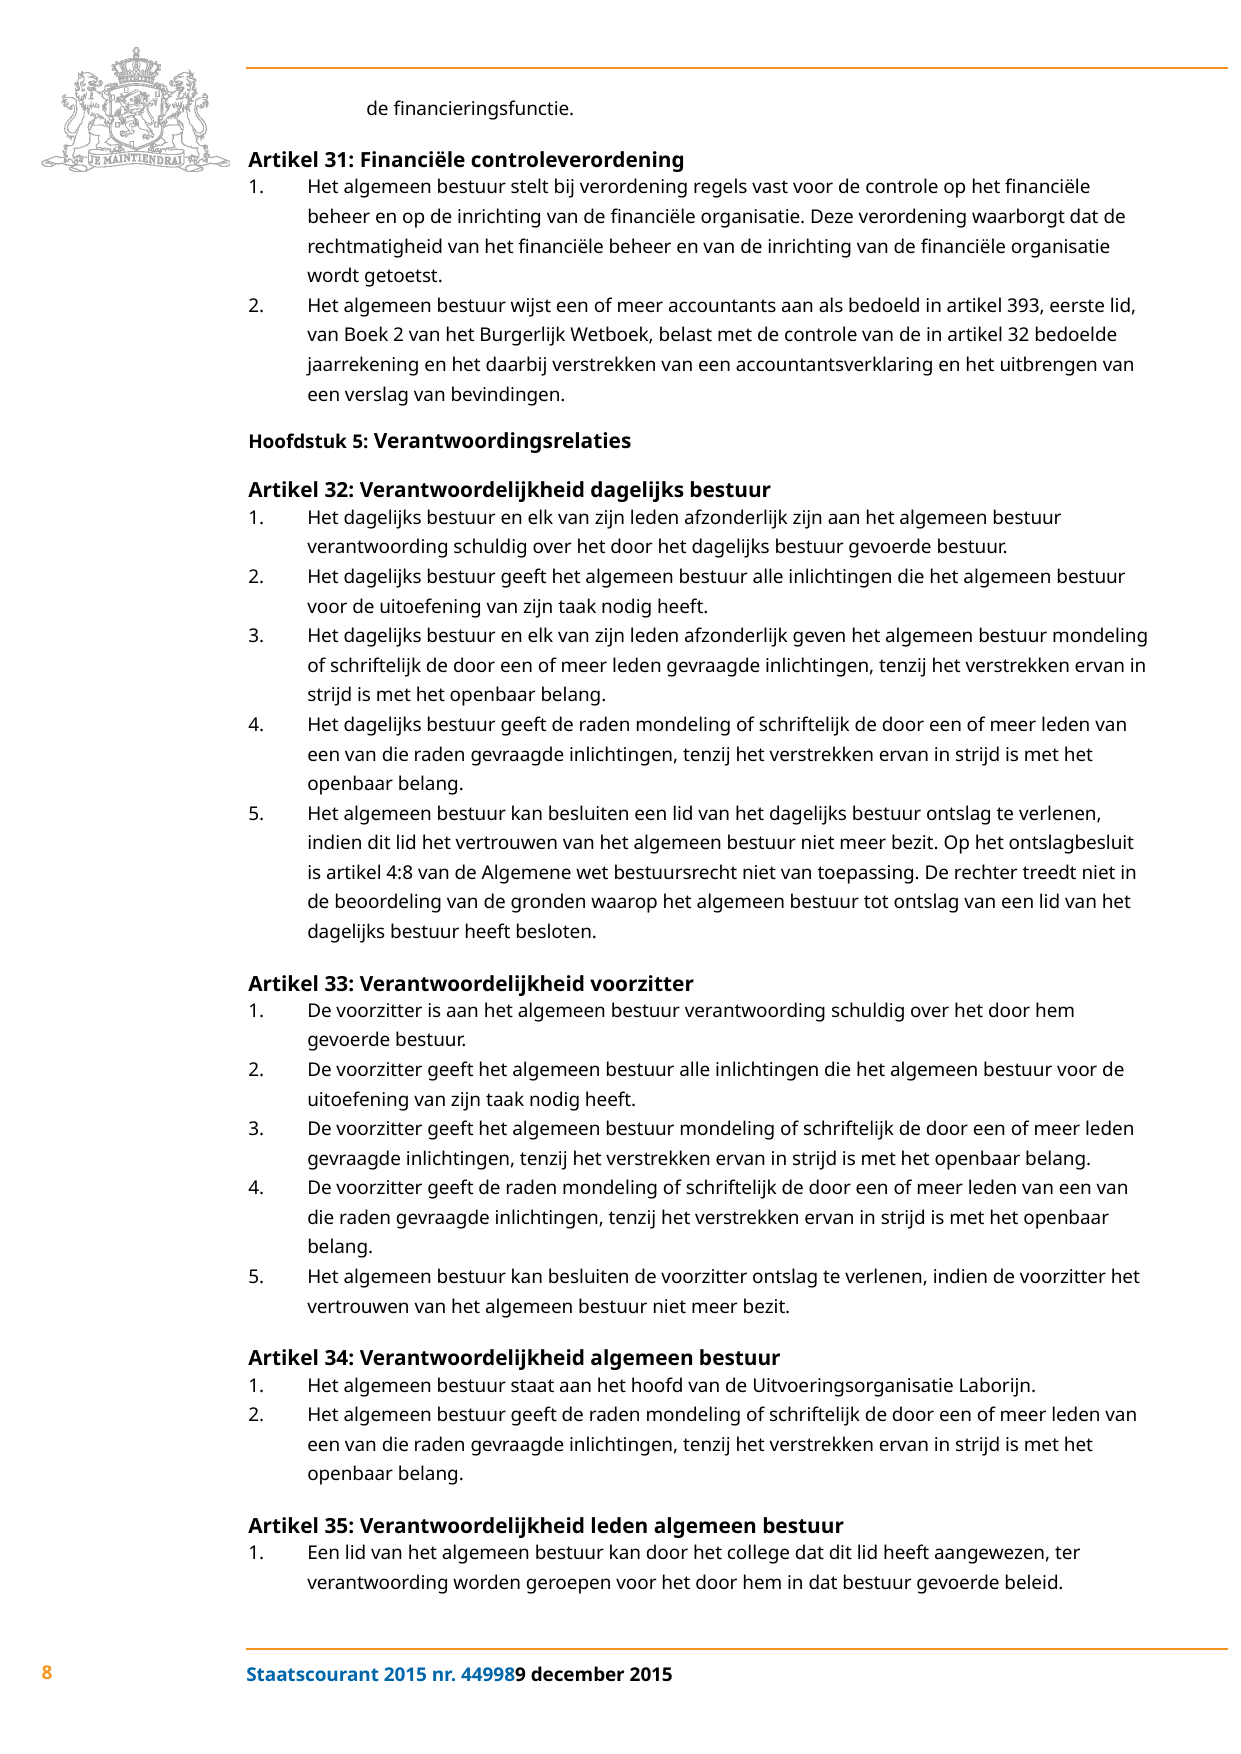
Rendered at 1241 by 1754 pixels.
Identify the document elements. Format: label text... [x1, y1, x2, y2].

list De voorzitter geeft het algemeen bestuur alle inlichtingen die het algemeen bestuur voor de uitoefening van zijn taak nodig heeft. [248, 1056, 1152, 1112]
list Het dagelijks bestuur geeft het algemeen bestuur alle inlichtingen die het algemeen bestuur voor de uitoefening van zijn taak nodig heeft. [248, 563, 1152, 618]
list Een lid van het algemeen bestuur kan door het college dat dit lid heeft aangewezen, ter verantwoording worden geroepen voor het door hem in dat bestuur gevoerde beleid. [248, 1539, 1152, 1595]
text Artikel 33: Verantwoordelijkheid voorzitter [248, 969, 1152, 997]
list Het dagelijks bestuur en elk van zijn leden afzonderlijk geven het algemeen bestuur mondeling of schriftelijk de door een of meer leden gevraagde inlichtingen, tenzij het verstrekken ervan in strijd is met het openbaar belang. [248, 622, 1152, 707]
list De voorzitter is aan het algemeen bestuur verantwoording schuldig over het door hem gevoerde bestuur. [248, 997, 1152, 1052]
list Het algemeen bestuur kan besluiten de voorzitter ontslag te verlenen, indien de voorzitter het vertrouwen van het algemeen bestuur niet meer bezit. [248, 1263, 1152, 1319]
list Het algemeen bestuur kan besluiten een lid van het dagelijks bestuur ontslag te verlenen, indien dit lid het vertrouwen van het algemeen bestuur niet meer bezit. Op het ontslagbesluit is artikel 4:8 van de Algemene wet bestuursrecht niet van toepassing. De rechter treedt niet in de beoordeling van de gronden waarop het algemeen bestuur tot ontslag van een lid van het dagelijks bestuur heeft besloten. [248, 800, 1152, 944]
list Het algemeen bestuur stelt bij verordening regels vast voor de controle op het financiële beheer en op de inrichting van de financiële organisatie. Deze verordening waarborgt dat de rechtmatigheid van het financiële beheer en van de inrichting van de financiële organisatie wordt getoetst. [248, 174, 1152, 288]
list Het dagelijks bestuur en elk van zijn leden afzonderlijk zijn aan het algemeen bestuur verantwoording schuldig over het door het dagelijks bestuur gevoerde bestuur. [248, 504, 1152, 559]
list Het algemeen bestuur wijst een of meer accountants aan als bedoeld in artikel 393, eerste lid, van Boek 2 van het Burgerlijk Wetboek, belast met de controle van de in artikel 32 bedoelde jaarrekening en het daarbij verstrekken van een accountantsverklaring en het uitbrengen van een verslag van bevindingen. [248, 292, 1152, 406]
list De voorzitter geeft de raden mondeling of schriftelijk de door een of meer leden van een van die raden gevraagde inlichtingen, tenzij het verstrekken ervan in strijd is met het openbaar belang. [248, 1174, 1152, 1259]
list de financieringsfunctie. [307, 95, 1152, 121]
list De voorzitter geeft het algemeen bestuur mondeling of schriftelijk de door een of meer leden gevraagde inlichtingen, tenzij het verstrekken ervan in strijd is met het openbaar belang. [248, 1115, 1152, 1171]
text Artikel 32: Verantwoordelijkheid dagelijks bestuur [248, 476, 1152, 504]
text Artikel 31: Financiële controleverordening [248, 145, 1152, 174]
list Het algemeen bestuur staat aan het hoofd van de Uitvoeringsorganisatie Laborijn. [248, 1372, 1152, 1397]
text Artikel 35: Verantwoordelijkheid leden algemeen bestuur [248, 1511, 1152, 1539]
list Het algemeen bestuur geeft de raden mondeling of schriftelijk de door een of meer leden van een van die raden gevraagde inlichtingen, tenzij het verstrekken ervan in strijd is met het openbaar belang. [248, 1401, 1152, 1486]
picture [41, 47, 231, 172]
text Artikel 34: Verantwoordelijkheid algemeen bestuur [248, 1343, 1152, 1372]
list Het dagelijks bestuur geeft de raden mondeling of schriftelijk de door een of meer leden van een van die raden gevraagde inlichtingen, tenzij het verstrekken ervan in strijd is met het openbaar belang. [248, 711, 1152, 796]
text Hoofdstuk 5: Verantwoordingsrelaties [248, 426, 1152, 455]
